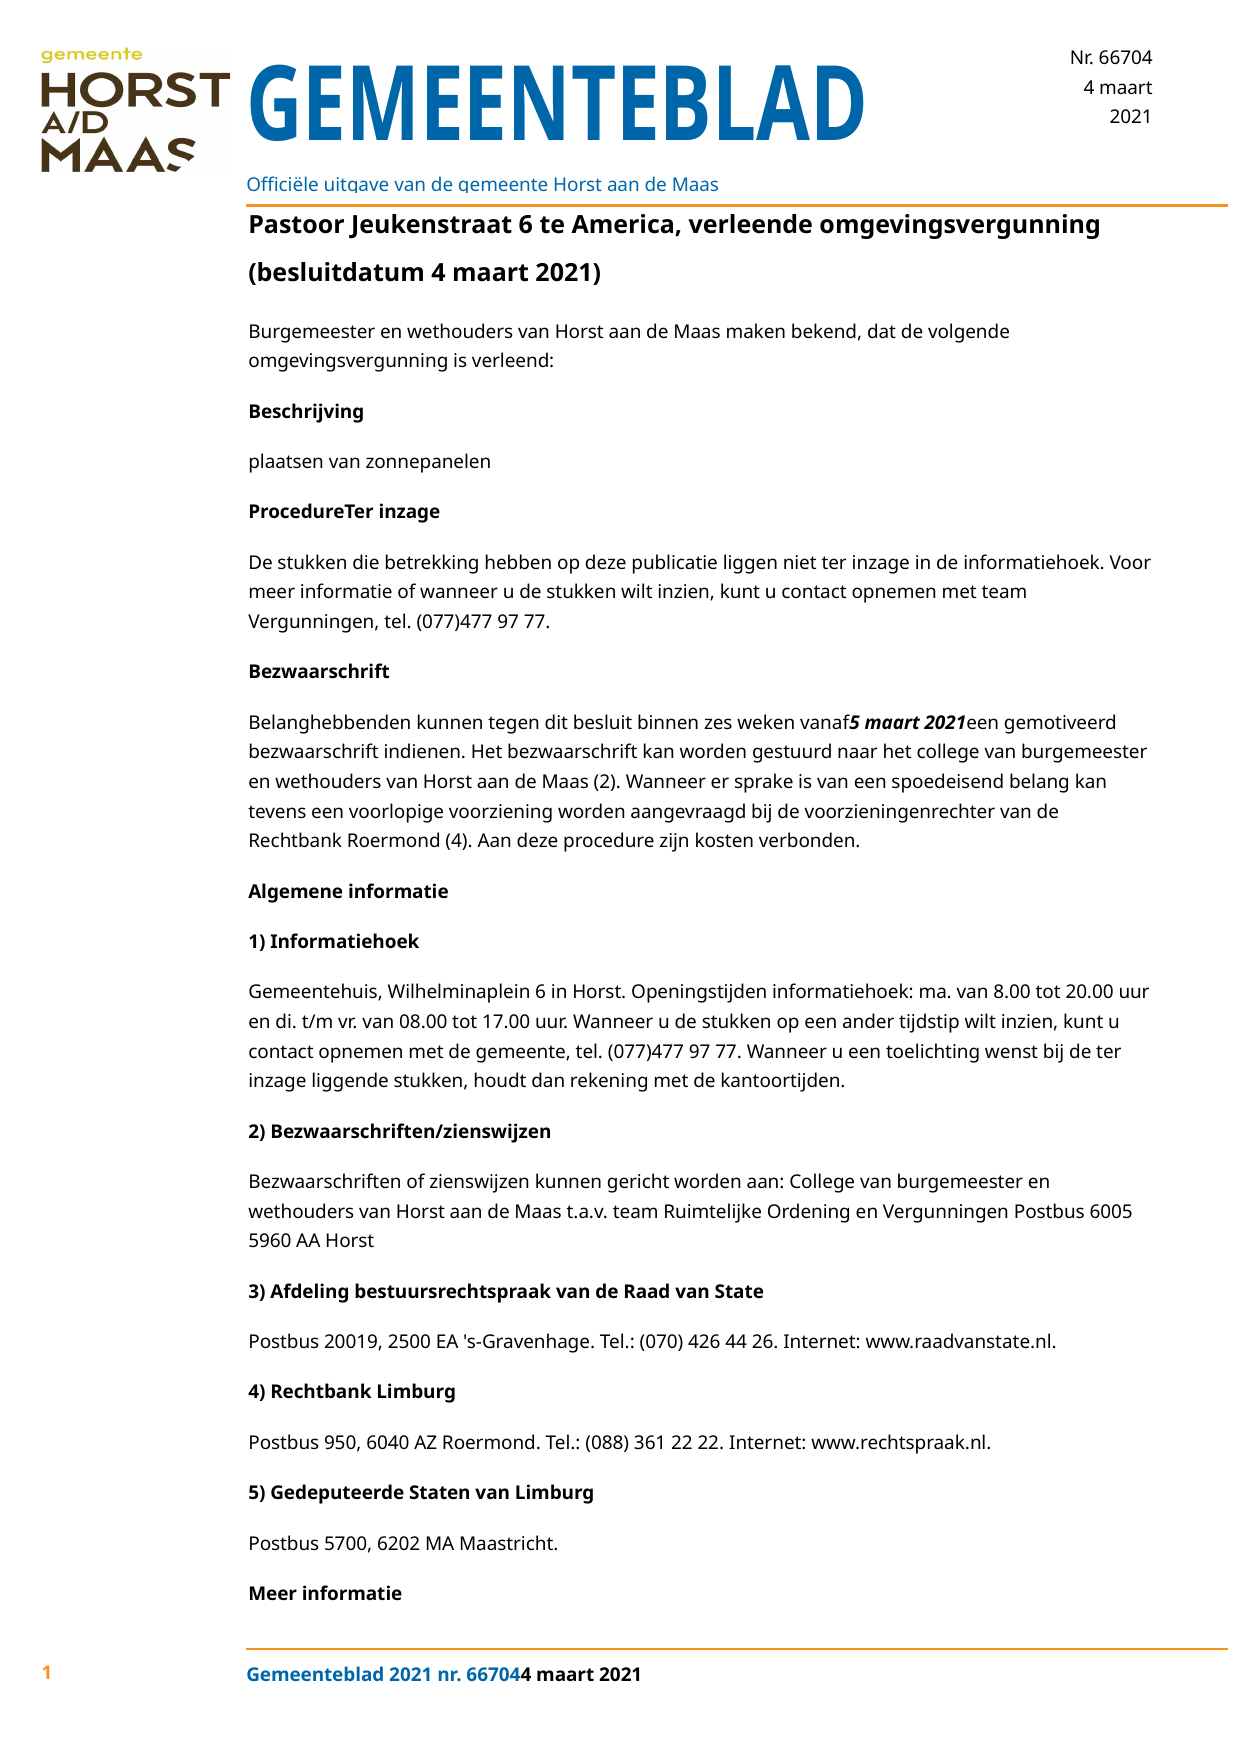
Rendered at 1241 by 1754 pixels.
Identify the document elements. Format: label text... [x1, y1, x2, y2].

text plaatsen van zonnepanelen [248, 448, 1152, 474]
text 1) Informatiehoek [248, 928, 1152, 954]
text 2) Bezwaarschriften/zienswijzen [248, 1118, 1152, 1144]
text Postbus 950, 6040 AZ Roermond. Tel.: (088) 361 22 22. Internet: www.rechtspraak.nl. [248, 1429, 1152, 1455]
text Gemeentehuis, Wilhelminaplein 6 in Horst. Openingstijden informatiehoek: ma. van 8.00 tot 20.00 uur en di. t/m vr. van 08.00 tot 17.00 uur. Wanneer u de stukken op een ander tijdstip wilt inzien, kunt u contact opnemen met de gemeente, tel. (077)477 97 77. Wanneer u een toelichting wenst bij de ter inzage liggende stukken, houdt dan rekening met de kantoortijden. [248, 979, 1152, 1093]
text Burgemeester en wethouders van Horst aan de Maas maken bekend, dat de volgende omgevingsvergunning is verleend: [248, 318, 1152, 373]
text Beschrijving [248, 398, 1152, 424]
text Bezwaarschrift [248, 659, 1152, 684]
text Meer informatie [248, 1580, 1152, 1606]
text Bezwaarschriften of zienswijzen kunnen gericht worden aan: College van burgemeester en wethouders van Horst aan de Maas t.a.v. team Ruimtelijke Ordening en Vergunningen Postbus 6005 5960 AA Horst [248, 1168, 1152, 1253]
text Postbus 20019, 2500 EA 's-Gravenhage. Tel.: (070) 426 44 26. Internet: www.raadvanstate.nl. [248, 1328, 1152, 1354]
text Algemene informatie [248, 878, 1152, 904]
picture [41, 47, 231, 172]
text Pastoor Jeukenstraat 6 te America, verleende omgevingsvergunning (besluitdatum 4 maart 2021) [248, 207, 1152, 288]
text Belanghebbenden kunnen tegen dit besluit binnen zes weken vanaf5 maart 2021een gemotiveerd bezwaarschrift indienen. Het bezwaarschrift kan worden gestuurd naar het college van burgemeester en wethouders van Horst aan de Maas (2). Wanneer er sprake is van een spoedeisend belang kan tevens een voorlopige voorziening worden aangevraagd bij de voorzieningenrechter van de Rechtbank Roermond (4). Aan deze procedure zijn kosten verbonden. [248, 709, 1152, 853]
text 3) Afdeling bestuursrechtspraak van de Raad van State [248, 1278, 1152, 1304]
text 5) Gedeputeerde Staten van Limburg [248, 1479, 1152, 1505]
text Postbus 5700, 6202 MA Maastricht. [248, 1530, 1152, 1556]
text 4) Rechtbank Limburg [248, 1379, 1152, 1404]
text ProcedureTer inzage [248, 499, 1152, 524]
text De stukken die betrekking hebben op deze publicatie liggen niet ter inzage in de informatiehoek. Voor meer informatie of wanneer u de stukken wilt inzien, kunt u contact opnemen met team Vergunningen, tel. (077)477 97 77. [248, 549, 1152, 634]
